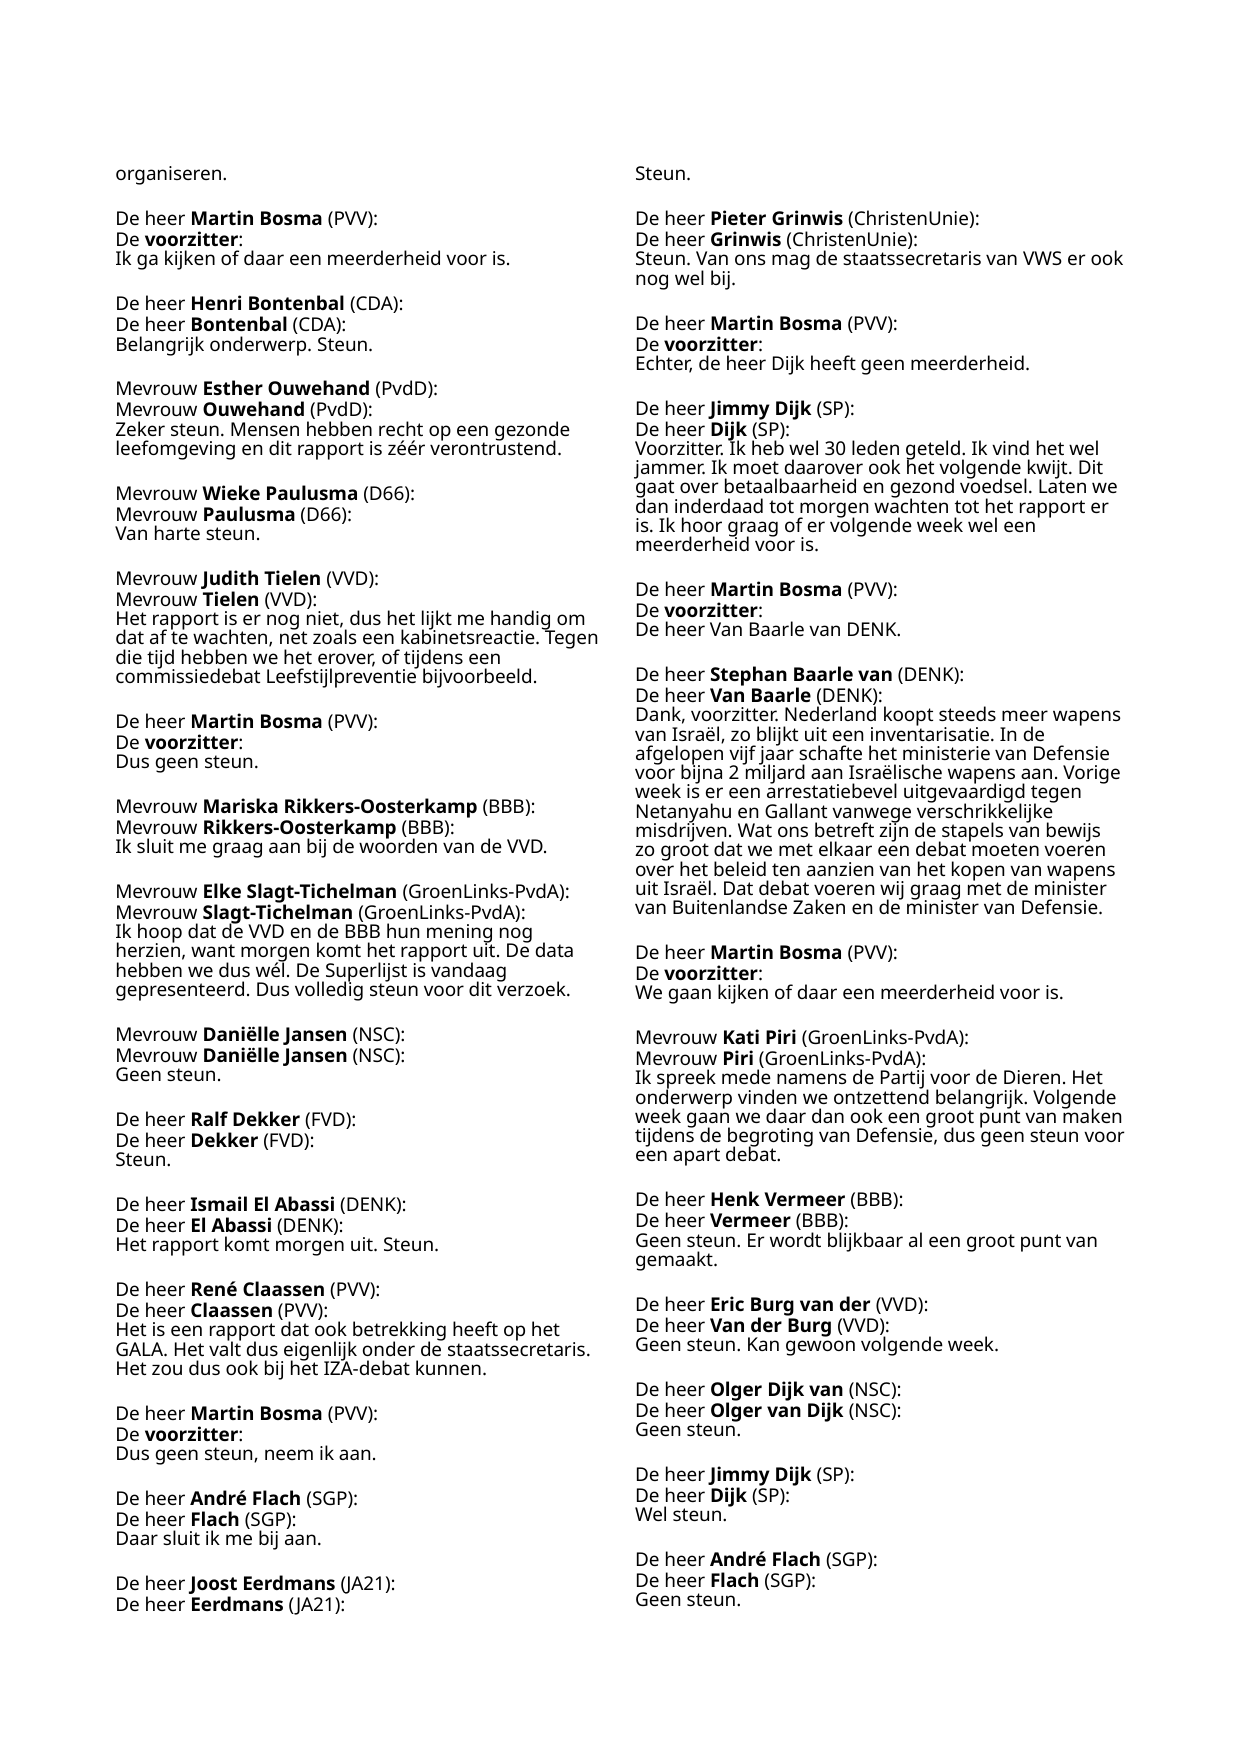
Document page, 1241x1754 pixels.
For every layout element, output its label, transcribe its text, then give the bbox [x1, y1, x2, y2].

text Mevrouw Judith Tielen (VVD): [115, 565, 605, 591]
text De heer Martin Bosma (PVV): [635, 310, 1125, 336]
text Het rapport is er nog niet, dus het lijkt me handig om dat af te wachten, net zoals een kabinetsreactie. Tegen die tijd hebben we het erover, of tijdens een commissiedebat Leefstijlpreventie bijvoorbeeld. [115, 610, 605, 687]
text Steun. [115, 1151, 605, 1171]
text De heer Joost Eerdmans (JA21): [115, 1570, 605, 1596]
text Dus geen steun. [115, 753, 605, 772]
text De heer Van Baarle van DENK. [635, 621, 1125, 641]
text De heer Eerdmans (JA21): [115, 1596, 605, 1615]
text De heer Grinwis (ChristenUnie): [635, 231, 1125, 250]
text De heer Flach (SGP): [635, 1572, 1125, 1591]
text Steun. [635, 165, 1125, 184]
text Mevrouw Kati Piri (GroenLinks-PvdA): [635, 1024, 1125, 1050]
text De voorzitter: [635, 965, 1125, 984]
text De voorzitter: [115, 1426, 605, 1445]
text De heer Flach (SGP): [115, 1511, 605, 1530]
text Mevrouw Elke Slagt-Tichelman (GroenLinks-PvdA): [115, 878, 605, 904]
text Ik ga kijken of daar een meerderheid voor is. [115, 250, 605, 270]
text De heer Henri Bontenbal (CDA): [115, 291, 605, 316]
text Daar sluit ik me bij aan. [115, 1530, 605, 1549]
text De heer Martin Bosma (PVV): [115, 708, 605, 734]
text De voorzitter: [635, 336, 1125, 355]
text De heer Ismail El Abassi (DENK): [115, 1191, 605, 1217]
text Mevrouw Rikkers-Oosterkamp (BBB): [115, 819, 605, 838]
text De heer Jimmy Dijk (SP): [635, 395, 1125, 421]
text De heer Martin Bosma (PVV): [635, 939, 1125, 965]
text De heer Jimmy Dijk (SP): [635, 1461, 1125, 1487]
text De heer Martin Bosma (PVV): [115, 205, 605, 231]
text Geen steun. [635, 1591, 1125, 1611]
text De heer Pieter Grinwis (ChristenUnie): [635, 205, 1125, 231]
text Mevrouw Slagt-Tichelman (GroenLinks-PvdA): [115, 904, 605, 923]
text De heer Claassen (PVV): [115, 1302, 605, 1321]
text De heer Eric Burg van der (VVD): [635, 1291, 1125, 1317]
text De heer Ralf Dekker (FVD): [115, 1106, 605, 1132]
text We gaan kijken of daar een meerderheid voor is. [635, 984, 1125, 1003]
text De heer Dekker (FVD): [115, 1132, 605, 1151]
text De heer Van der Burg (VVD): [635, 1317, 1125, 1336]
text De voorzitter: [115, 231, 605, 250]
text Het is een rapport dat ook betrekking heeft op het GALA. Het valt dus eigenlijk onder de staatssecretaris. Het zou dus ook bij het IZA-debat kunnen. [115, 1321, 605, 1379]
text De heer Dijk (SP): [635, 1487, 1125, 1506]
text Mevrouw Daniëlle Jansen (NSC): [115, 1047, 605, 1066]
text Ik spreek mede namens de Partij voor de Dieren. Het onderwerp vinden we ontzettend belangrijk. Volgende week gaan we daar dan ook een groot punt van maken tijdens de begroting van Defensie, dus geen steun voor een apart debat. [635, 1069, 1125, 1166]
text Mevrouw Esther Ouwehand (PvdD): [115, 376, 605, 401]
text Echter, de heer Dijk heeft geen meerderheid. [635, 355, 1125, 374]
text organiseren. [115, 165, 605, 184]
text Zeker steun. Mensen hebben recht op een gezonde leefomgeving en dit rapport is zéér verontrustend. [115, 421, 605, 459]
text Mevrouw Piri (GroenLinks-PvdA): [635, 1050, 1125, 1069]
text Geen steun. Er wordt blijkbaar al een groot punt van gemaakt. [635, 1232, 1125, 1270]
text De voorzitter: [115, 734, 605, 753]
text De heer Stephan Baarle van (DENK): [635, 661, 1125, 687]
text De heer Olger Dijk van (NSC): [635, 1376, 1125, 1402]
text Mevrouw Paulusma (D66): [115, 506, 605, 525]
text Dus geen steun, neem ik aan. [115, 1445, 605, 1464]
text Mevrouw Tielen (VVD): [115, 591, 605, 610]
text De heer El Abassi (DENK): [115, 1217, 605, 1236]
text Ik sluit me graag aan bij de woorden van de VVD. [115, 838, 605, 857]
text De heer Martin Bosma (PVV): [115, 1400, 605, 1426]
text Mevrouw Ouwehand (PvdD): [115, 401, 605, 421]
text De heer Bontenbal (CDA): [115, 316, 605, 336]
text De heer André Flach (SGP): [635, 1546, 1125, 1572]
text Van harte steun. [115, 525, 605, 544]
text Het rapport komt morgen uit. Steun. [115, 1236, 605, 1256]
text Mevrouw Daniëlle Jansen (NSC): [115, 1021, 605, 1047]
text Mevrouw Mariska Rikkers-Oosterkamp (BBB): [115, 793, 605, 819]
text De heer Dijk (SP): [635, 421, 1125, 440]
text De heer Olger van Dijk (NSC): [635, 1402, 1125, 1421]
text Ik hoop dat de VVD en de BBB hun mening nog herzien, want morgen komt het rapport uit. De data hebben we dus wél. De Superlijst is vandaag gepresenteerd. Dus volledig steun voor dit verzoek. [115, 923, 605, 1000]
text Geen steun. [115, 1066, 605, 1085]
text De heer René Claassen (PVV): [115, 1276, 605, 1302]
text Dank, voorzitter. Nederland koopt steeds meer wapens van Israël, zo blijkt uit een inventarisatie. In de afgelopen vijf jaar schafte het ministerie van Defensie voor bijna 2 miljard aan Israëlische wapens aan. Vorige week is er een arrestatiebevel uitgevaardigd tegen Netanyahu en Gallant vanwege verschrikkelijke misdrijven. Wat ons betreft zijn de stapels van bewijs zo groot dat we met elkaar een debat moeten voeren over het beleid ten aanzien van het kopen van wapens uit Israël. Dat debat voeren wij graag met de minister van Buitenlandse Zaken en de minister van Defensie. [635, 706, 1125, 918]
text Geen steun. [635, 1421, 1125, 1440]
text De heer Vermeer (BBB): [635, 1212, 1125, 1232]
text De heer Henk Vermeer (BBB): [635, 1187, 1125, 1212]
text Belangrijk onderwerp. Steun. [115, 336, 605, 355]
text Voorzitter. Ik heb wel 30 leden geteld. Ik vind het wel jammer. Ik moet daarover ook het volgende kwijt. Dit gaat over betaalbaarheid en gezond voedsel. Laten we dan inderdaad tot morgen wachten tot het rapport er is. Ik hoor graag of er volgende week wel een meerderheid voor is. [635, 440, 1125, 556]
text De heer Martin Bosma (PVV): [635, 576, 1125, 602]
text De voorzitter: [635, 602, 1125, 621]
text Steun. Van ons mag de staatssecretaris van VWS er ook nog wel bij. [635, 250, 1125, 289]
text Mevrouw Wieke Paulusma (D66): [115, 480, 605, 506]
text Wel steun. [635, 1506, 1125, 1525]
text De heer Van Baarle (DENK): [635, 687, 1125, 706]
text De heer André Flach (SGP): [115, 1485, 605, 1511]
text Geen steun. Kan gewoon volgende week. [635, 1336, 1125, 1355]
